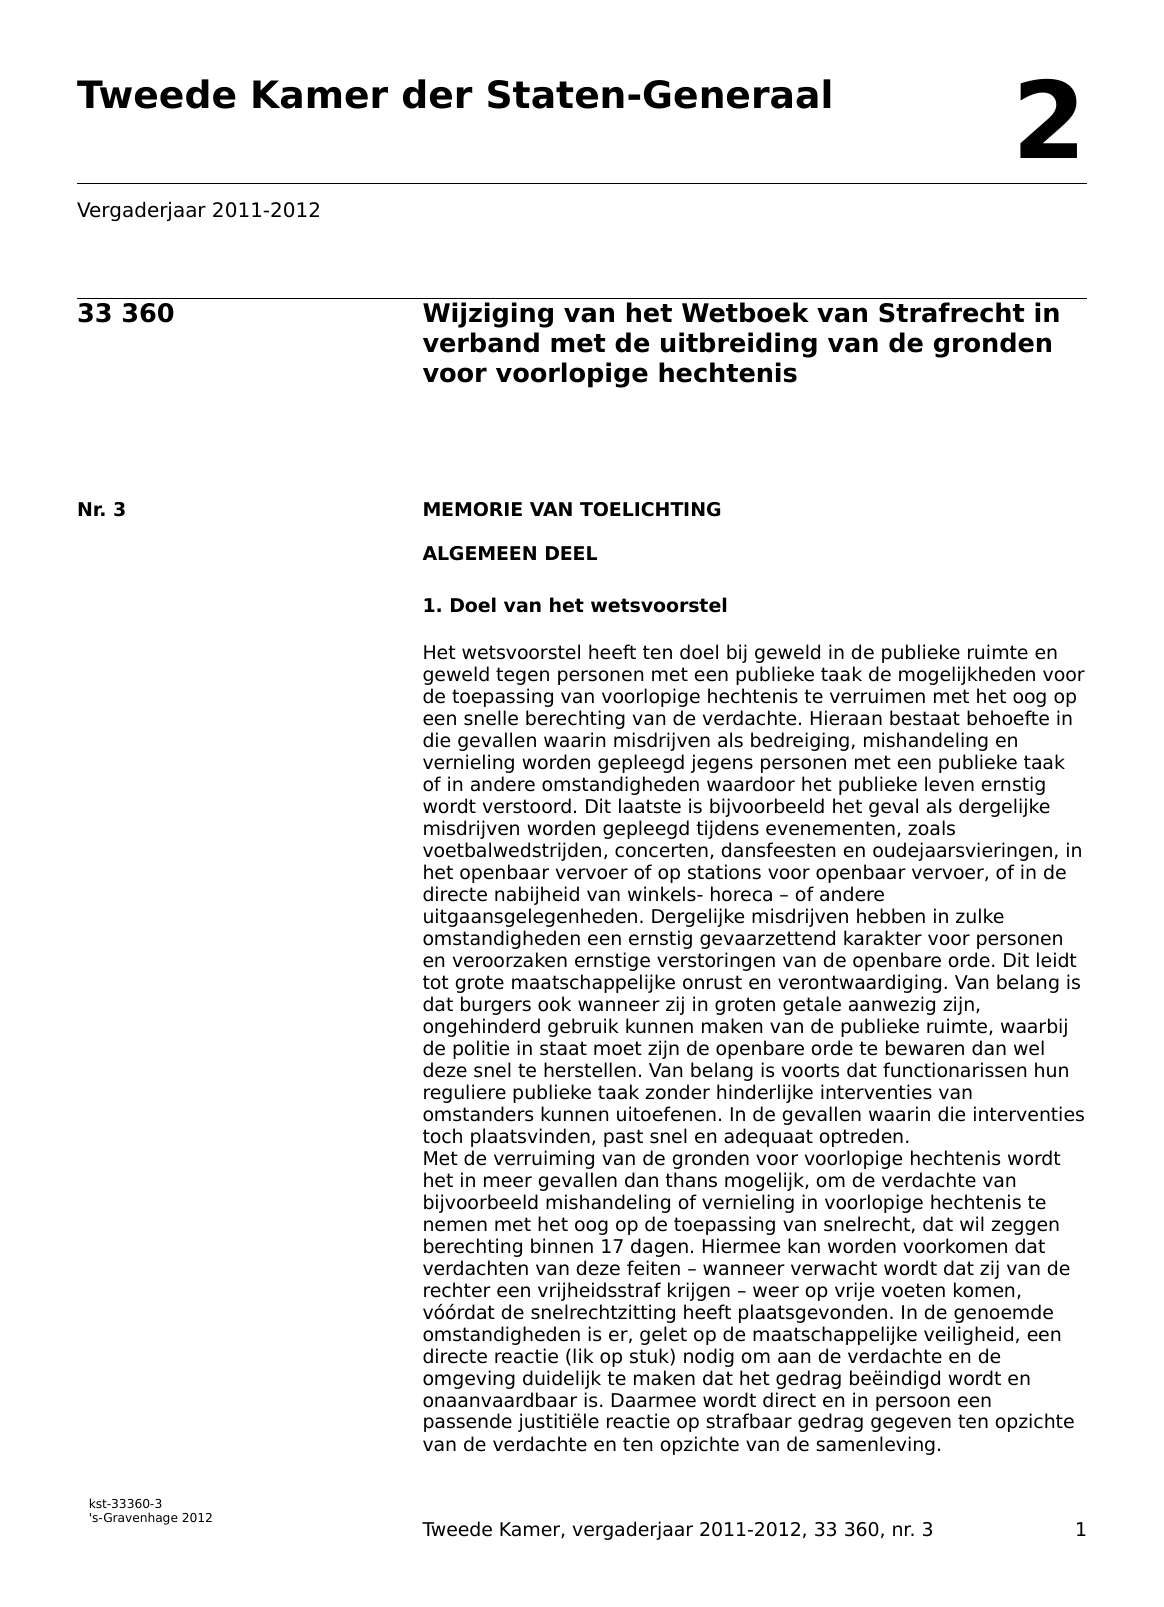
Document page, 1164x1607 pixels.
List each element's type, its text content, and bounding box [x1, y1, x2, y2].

subtitle 33 360 Wijziging van het Wetboek van Strafrecht in verband met de uitbreiding van de gronden voor voorlopige hechtenis [77, 299, 1087, 388]
text kst-33360-3 [88, 1497, 323, 1511]
table_header Tweede Kamer der Staten-Generaal [77, 59, 886, 183]
text Het wetsvoorstel heeft ten doel bij geweld in de publieke ruimte en geweld tegen personen met een publieke taak de mogelijkheden voor de toepassing van voorlopige hechtenis te verruimen met het oog op een snelle berechting van de verdachte. Hieraan bestaat behoefte in die gevallen waarin misdrijven als bedreiging, mishandeling en vernieling worden gepleegd jegens personen met een publieke taak of in andere omstandigheden waardoor het publieke leven ernstig wordt verstoord. Dit laatste is bijvoorbeeld het geval als dergelijke misdrijven worden gepleegd tijdens evenementen, zoals voetbalwedstrijden, concerten, dansfeesten en oudejaarsvieringen, in het openbaar vervoer of op stations voor openbaar vervoer, of in de directe nabijheid van winkels- horeca – of andere uitgaansgelegenheden. Dergelijke misdrijven hebben in zulke omstandigheden een ernstig gevaarzettend karakter voor personen en veroorzaken ernstige verstoringen van de openbare orde. Dit leidt tot grote maatschappelijke onrust en verontwaardiging. Van belang is dat burgers ook wanneer zij in groten getale aanwezig zijn, ongehinderd gebruik kunnen maken van de publieke ruimte, waarbij de politie in staat moet zijn de openbare orde te bewaren dan wel deze snel te herstellen. Van belang is voorts dat functionarissen hun reguliere publieke taak zonder hinderlijke interventies van omstanders kunnen uitoefenen. In de gevallen waarin die interventies toch plaatsvinden, past snel en adequaat optreden. [422, 642, 1087, 1148]
text 's-Gravenhage 2012 [88, 1511, 323, 1525]
subtitle 1. Doel van het wetsvoorstel [422, 595, 1087, 617]
subtitle ALGEMEEN DEEL [422, 543, 1087, 565]
text Met de verruiming van de gronden voor voorlopige hechtenis wordt het in meer gevallen dan thans mogelijk, om de verdachte van bijvoorbeeld mishandeling of vernieling in voorlopige hechtenis te nemen met het oog op de toepassing van snelrecht, dat wil zeggen berechting binnen 17 dagen. Hiermee kan worden voorkomen dat verdachten van deze feiten – wanneer verwacht wordt dat zij van de rechter een vrijheidsstraf krijgen – weer op vrije voeten komen, vóórdat de snelrechtzitting heeft plaatsgevonden. In de genoemde omstandigheden is er, gelet op de maatschappelijke veiligheid, een directe reactie (lik op stuk) nodig om aan de verdachte en de omgeving duidelijk te maken dat het gedrag beëindigd wordt en onaanvaardbaar is. Daarmee wordt direct en in persoon een passende justitiële reactie op strafbaar gedrag gegeven ten opzichte van de verdachte en ten opzichte van de samenleving. [422, 1148, 1087, 1455]
subtitle Nr. 3 MEMORIE VAN TOELICHTING [77, 499, 1087, 521]
table_header 2 [886, 59, 1087, 183]
table_cell Vergaderjaar 2011-2012 [77, 184, 1087, 298]
